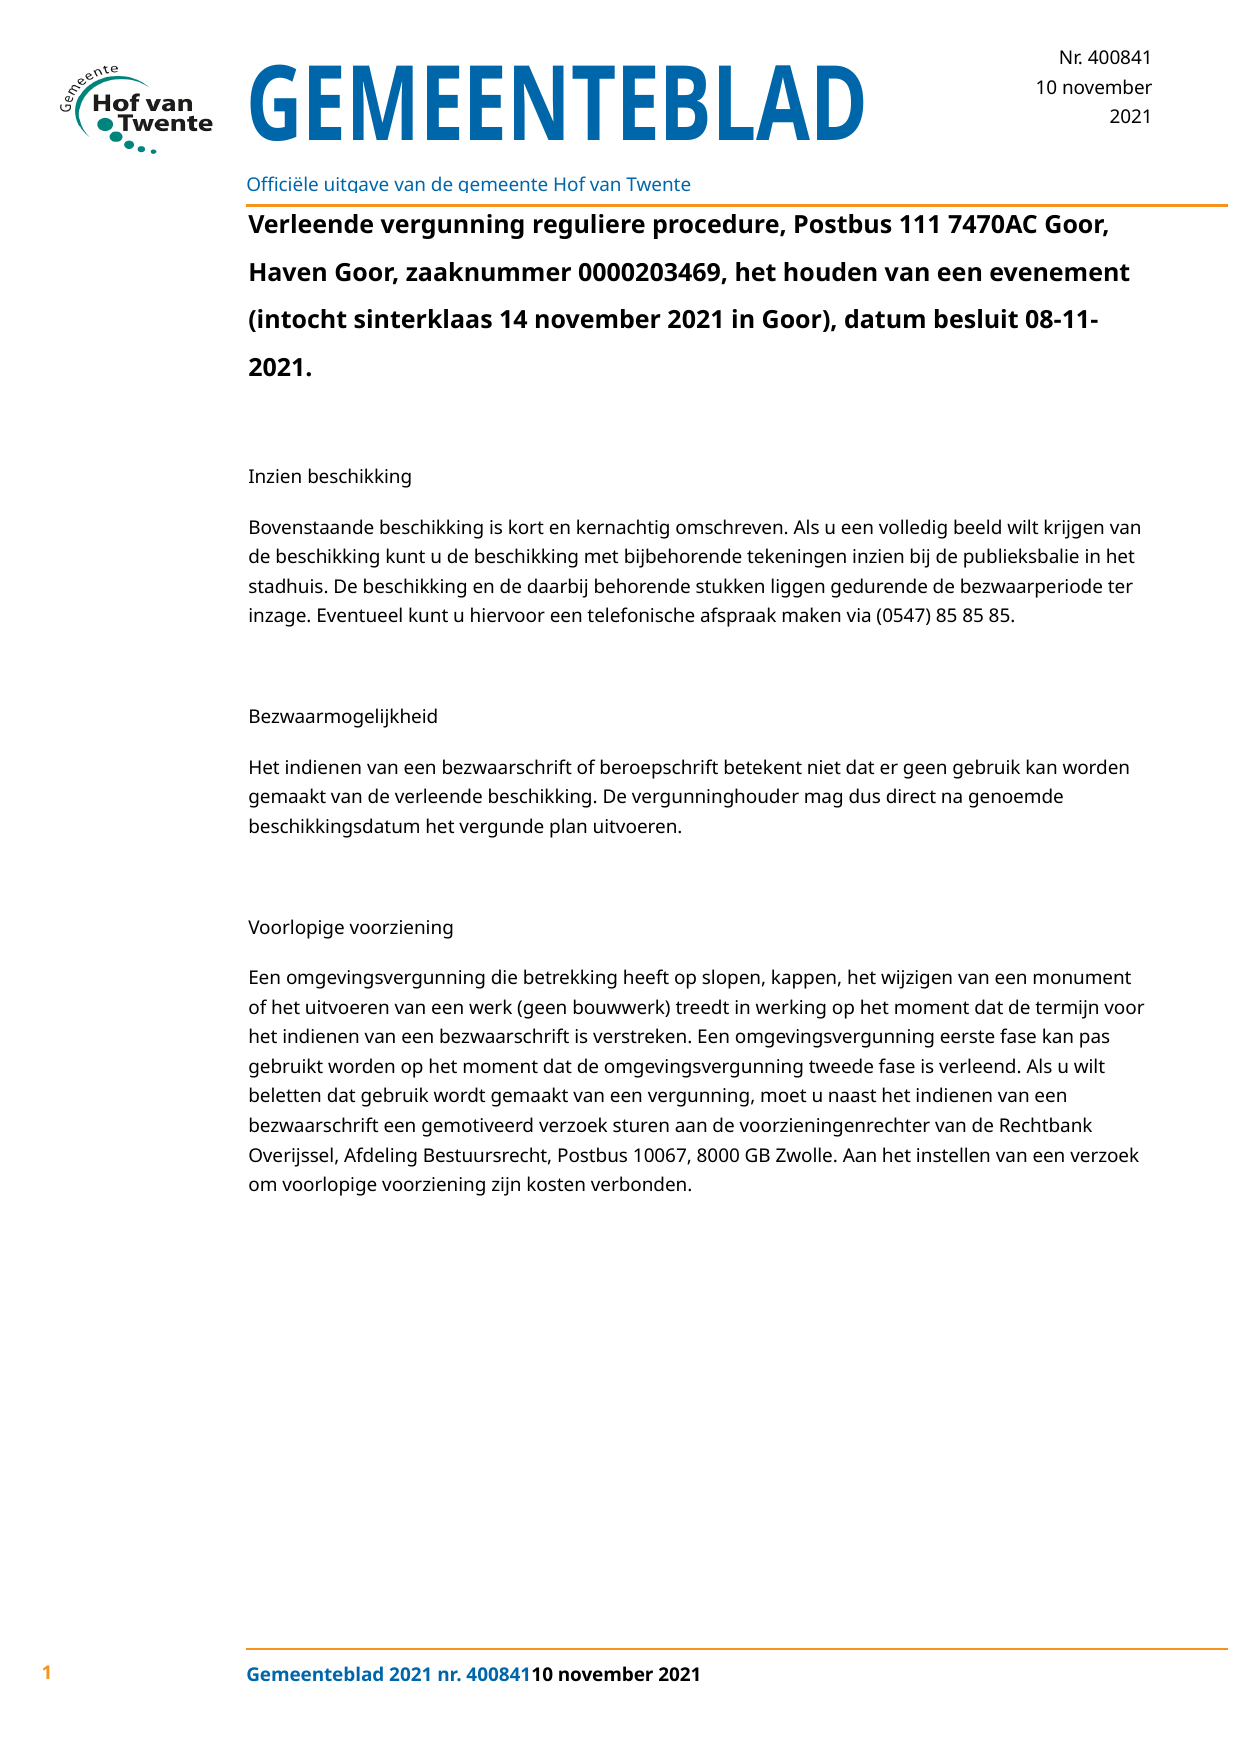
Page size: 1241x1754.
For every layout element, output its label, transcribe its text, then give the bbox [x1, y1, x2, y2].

text Inzien beschikking [248, 463, 1152, 489]
picture [41, 47, 231, 172]
text Bovenstaande beschikking is kort en kernachtig omschreven. Als u een volledig beeld wilt krijgen van de beschikking kunt u de beschikking met bijbehorende tekeningen inzien bij de publieksbalie in het stadhuis. De beschikking en de daarbij behorende stukken liggen gedurende de bezwaarperiode ter inzage. Eventueel kunt u hiervoor een telefonische afspraak maken via (0547) 85 85 85. [248, 514, 1152, 628]
text Verleende vergunning reguliere procedure, Postbus 111 7470AC Goor, Haven Goor, zaaknummer 0000203469, het houden van een evenement (intocht sinterklaas 14 november 2021 in Goor), datum besluit 08-11-2021. [248, 207, 1152, 384]
text Bezwaarmogelijkheid [248, 703, 1152, 729]
text Een omgevingsvergunning die betrekking heeft op slopen, kappen, het wijzigen van een monument of het uitvoeren van een werk (geen bouwwerk) treedt in werking op het moment dat de termijn voor het indienen van een bezwaarschrift is verstreken. Een omgevingsvergunning eerste fase kan pas gebruikt worden op het moment dat de omgevingsvergunning tweede fase is verleend. Als u wilt beletten dat gebruik wordt gemaakt van een vergunning, moet u naast het indienen van een bezwaarschrift een gemotiveerd verzoek sturen aan de voorzieningenrechter van de Rechtbank Overijssel, Afdeling Bestuursrecht, Postbus 10067, 8000 GB Zwolle. Aan het instellen van een verzoek om voorlopige voorziening zijn kosten verbonden. [248, 964, 1152, 1197]
text Het indienen van een bezwaarschrift of beroepschrift betekent niet dat er geen gebruik kan worden gemaakt van de verleende beschikking. De vergunninghouder mag dus direct na genoemde beschikkingsdatum het vergunde plan uitvoeren. [248, 754, 1152, 839]
text Voorlopige voorziening [248, 914, 1152, 940]
